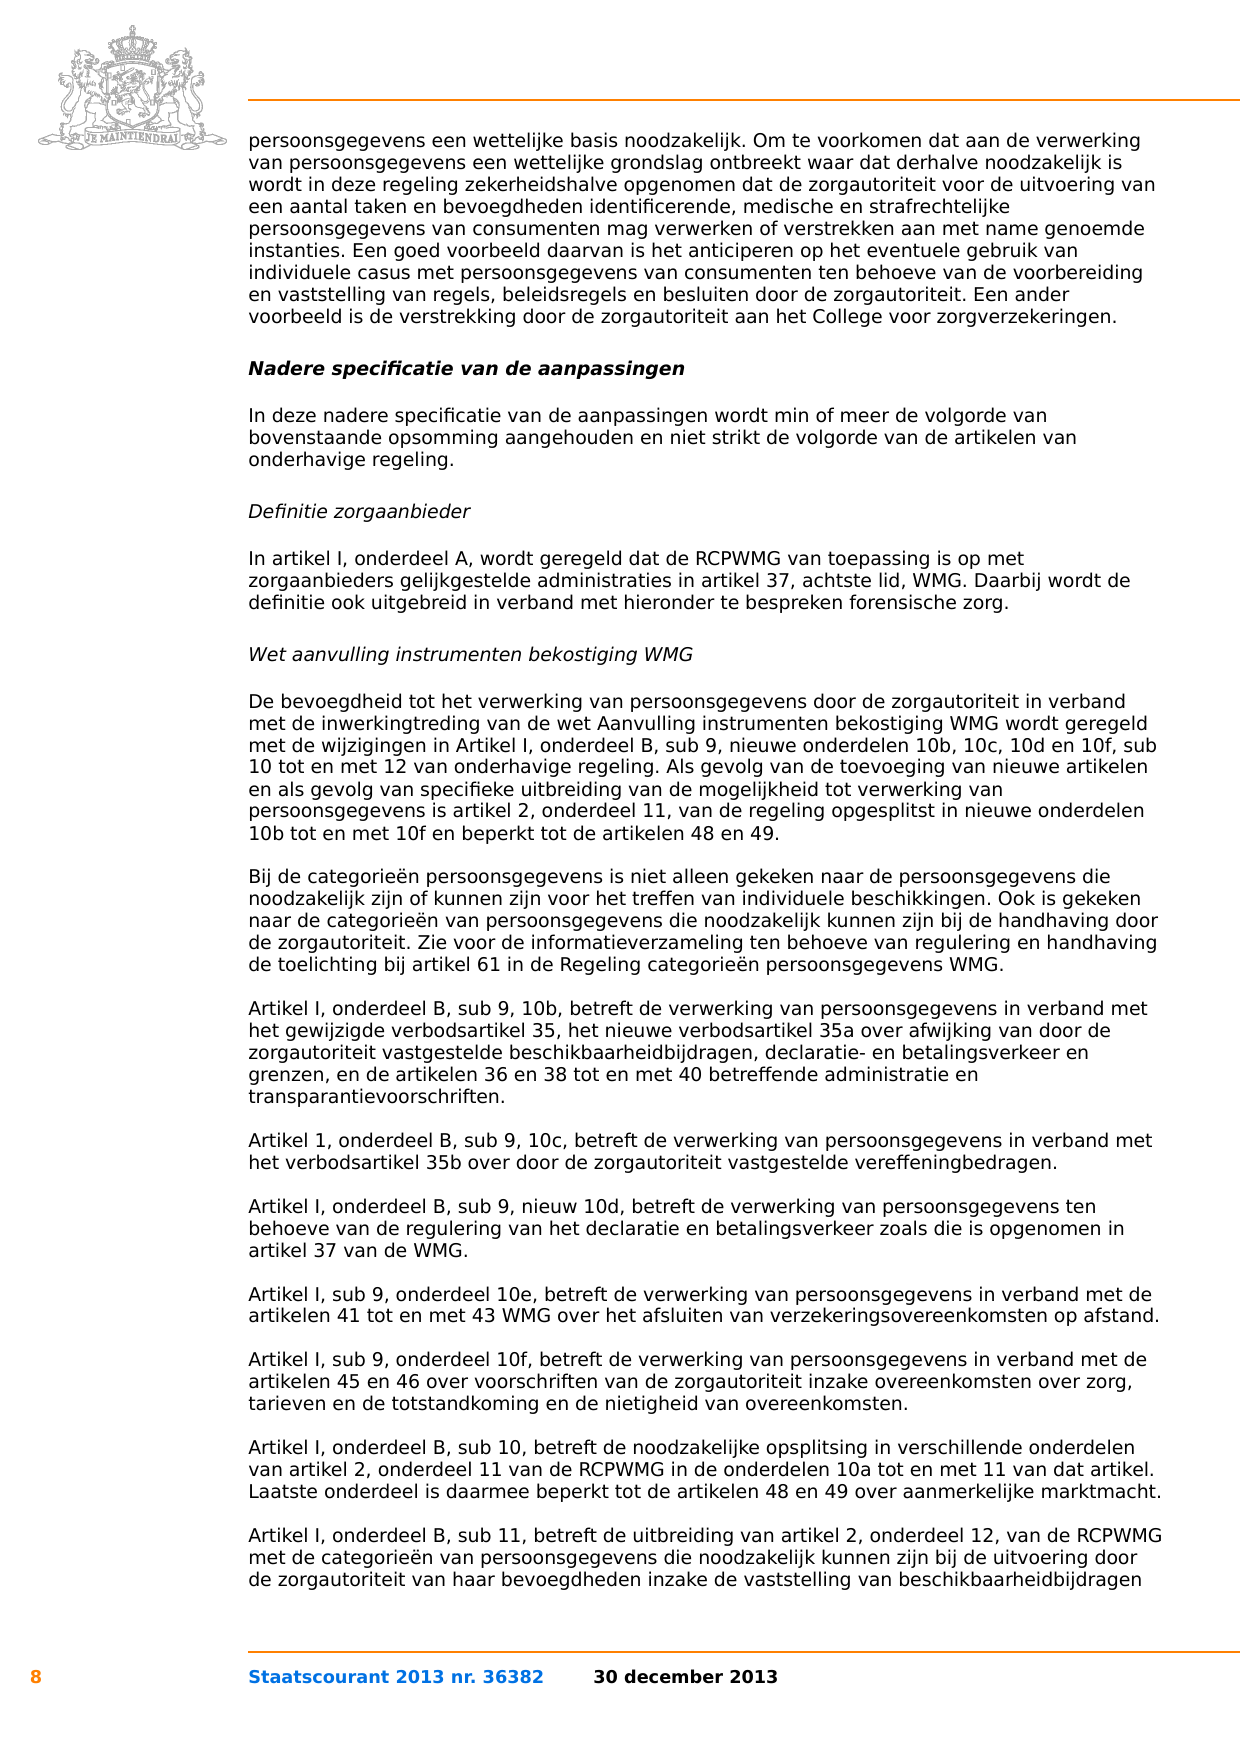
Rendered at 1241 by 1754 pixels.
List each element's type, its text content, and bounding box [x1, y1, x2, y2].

picture [38, 25, 227, 150]
text Artikel I, sub 9, onderdeel 10e, betreft de verwerking van persoonsgegevens in verband met de artikelen 41 tot en met 43 WMG over het afsluiten van verzekeringsovereenkomsten op afstand. [248, 1283, 1163, 1327]
subtitle Nadere specificatie van de aanpassingen [248, 358, 1163, 380]
text Artikel I, onderdeel B, sub 11, betreft de uitbreiding van artikel 2, onderdeel 12, van de RCPWMG met de categorieën van persoonsgegevens die noodzakelijk kunnen zijn bij de uitvoering door de zorgautoriteit van haar bevoegdheden inzake de vaststelling van beschikbaarheidbijdragen [248, 1525, 1163, 1591]
text In deze nadere specificatie van de aanpassingen wordt min of meer de volgorde van bovenstaande opsomming aangehouden en niet strikt de volgorde van de artikelen van onderhavige regeling. [248, 405, 1163, 471]
text Artikel I, sub 9, onderdeel 10f, betreft de verwerking van persoonsgegevens in verband met de artikelen 45 en 46 over voorschriften van de zorgautoriteit inzake overeenkomsten over zorg, tarieven en de totstandkoming en de nietigheid van overeenkomsten. [248, 1349, 1163, 1415]
text Artikel I, onderdeel B, sub 9, nieuw 10d, betreft de verwerking van persoonsgegevens ten behoeve van de regulering van het declaratie en betalingsverkeer zoals die is opgenomen in artikel 37 van de WMG. [248, 1196, 1163, 1262]
text De bevoegdheid tot het verwerking van persoonsgegevens door de zorgautoriteit in verband met de inwerkingtreding van de wet Aanvulling instrumenten bekostiging WMG wordt geregeld met de wijzigingen in Artikel I, onderdeel B, sub 9, nieuwe onderdelen 10b, 10c, 10d en 10f, sub 10 tot en met 12 van onderhavige regeling. Als gevolg van de toevoeging van nieuwe artikelen en als gevolg van specifieke uitbreiding van de mogelijkheid tot verwerking van persoonsgegevens is artikel 2, onderdeel 11, van de regeling opgesplitst in nieuwe onderdelen 10b tot en met 10f en beperkt tot de artikelen 48 en 49. [248, 691, 1163, 844]
text Bij de categorieën persoonsgegevens is niet alleen gekeken naar de persoonsgegevens die noodzakelijk zijn of kunnen zijn voor het treffen van individuele beschikkingen. Ook is gekeken naar de categorieën van persoonsgegevens die noodzakelijk kunnen zijn bij de handhaving door de zorgautoriteit. Zie voor de informatieverzameling ten behoeve van regulering en handhaving de toelichting bij artikel 61 in de Regeling categorieën persoonsgegevens WMG. [248, 866, 1163, 976]
text persoonsgegevens een wettelijke basis noodzakelijk. Om te voorkomen dat aan de verwerking van persoonsgegevens een wettelijke grondslag ontbreekt waar dat derhalve noodzakelijk is wordt in deze regeling zekerheidshalve opgenomen dat de zorgautoriteit voor de uitvoering van een aantal taken en bevoegdheden identificerende, medische en strafrechtelijke persoonsgegevens van consumenten mag verwerken of verstrekken aan met name genoemde instanties. Een goed voorbeeld daarvan is het anticiperen op het eventuele gebruik van individuele casus met persoonsgegevens van consumenten ten behoeve van de voorbereiding en vaststelling van regels, beleidsregels en besluiten door de zorgautoriteit. Een ander voorbeeld is de verstrekking door de zorgautoriteit aan het College voor zorgverzekeringen. [248, 130, 1163, 328]
subtitle Definitie zorgaanbieder [248, 501, 1163, 523]
subtitle Wet aanvulling instrumenten bekostiging WMG [248, 643, 1163, 666]
text In artikel I, onderdeel A, wordt geregeld dat de RCPWMG van toepassing is op met zorgaanbieders gelijkgestelde administraties in artikel 37, achtste lid, WMG. Daarbij wordt de definitie ook uitgebreid in verband met hieronder te bespreken forensische zorg. [248, 548, 1163, 613]
text Artikel I, onderdeel B, sub 10, betreft de noodzakelijke opsplitsing in verschillende onderdelen van artikel 2, onderdeel 11 van de RCPWMG in de onderdelen 10a tot en met 11 van dat artikel. Laatste onderdeel is daarmee beperkt tot de artikelen 48 en 49 over aanmerkelijke marktmacht. [248, 1437, 1163, 1503]
text Artikel 1, onderdeel B, sub 9, 10c, betreft de verwerking van persoonsgegevens in verband met het verbodsartikel 35b over door de zorgautoriteit vastgestelde vereffeningbedragen. [248, 1130, 1163, 1174]
text Artikel I, onderdeel B, sub 9, 10b, betreft de verwerking van persoonsgegevens in verband met het gewijzigde verbodsartikel 35, het nieuwe verbodsartikel 35a over afwijking van door de zorgautoriteit vastgestelde beschikbaarheidbijdragen, declaratie- en betalingsverkeer en grenzen, en de artikelen 36 en 38 tot en met 40 betreffende administratie en transparantievoorschriften. [248, 998, 1163, 1108]
